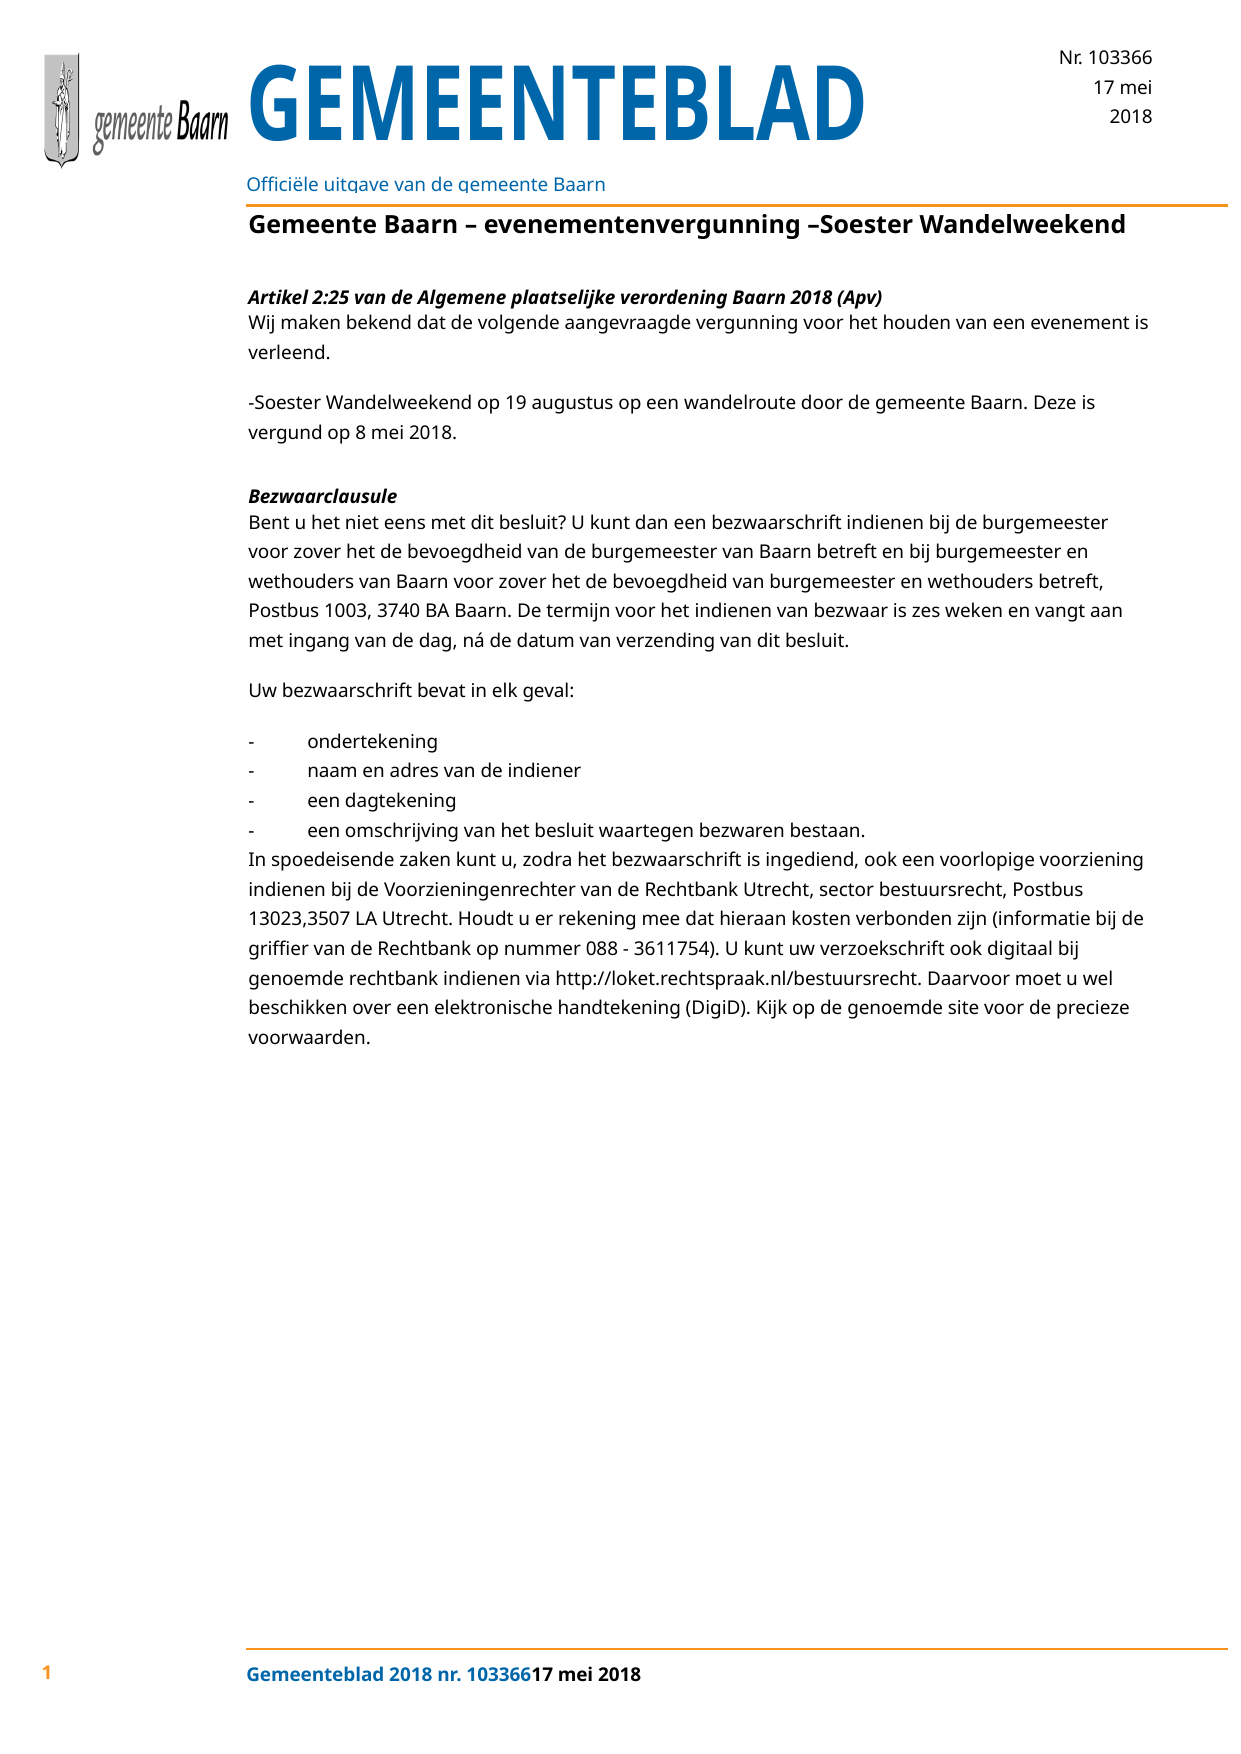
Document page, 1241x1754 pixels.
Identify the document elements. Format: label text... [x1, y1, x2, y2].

text -Soester Wandelweekend op 19 augustus op een wandelroute door de gemeente Baarn. Deze is vergund op 8 mei 2018. [248, 389, 1152, 445]
text Bent u het niet eens met dit besluit? U kunt dan een bezwaarschrift indienen bij de burgemeester voor zover het de bevoegdheid van de burgemeester van Baarn betreft en bij burgemeester en wethouders van Baarn voor zover het de bevoegdheid van burgemeester en wethouders betreft, Postbus 1003, 3740 BA Baarn. De termijn voor het indienen van bezwaar is zes weken en vangt aan met ingang van de dag, ná de datum van verzending van dit besluit. [248, 509, 1152, 653]
text Artikel 2:25 van de Algemene plaatselijke verordening Baarn 2018 (Apv) [248, 284, 1152, 309]
list naam en adres van de indiener [248, 758, 1152, 783]
text Bezwaarclausule [248, 483, 1152, 509]
text Wij maken bekend dat de volgende aangevraagde vergunning voor het houden van een evenement is verleend. [248, 309, 1152, 365]
text In spoedeisende zaken kunt u, zodra het bezwaarschrift is ingediend, ook een voorlopige voorziening indienen bij de Voorzieningenrechter van de Rechtbank Utrecht, sector bestuursrecht, Postbus 13023,3507 LA Utrecht. Houdt u er rekening mee dat hieraan kosten verbonden zijn (informatie bij de griffier van de Rechtbank op nummer 088 - 3611754). U kunt uw verzoekschrift ook digitaal bij genoemde rechtbank indienen via http://loket.rechtspraak.nl/bestuursrecht. Daarvoor moet u wel beschikken over een elektronische handtekening (DigiD). Kijk op de genoemde site voor de precieze voorwaarden. [248, 846, 1152, 1049]
text Gemeente Baarn – evenementenvergunning –Soester Wandelweekend [248, 207, 1152, 241]
list een omschrijving van het besluit waartegen bezwaren bestaan. [248, 817, 1152, 842]
picture [41, 47, 231, 172]
text Uw bezwaarschrift bevat in elk geval: [248, 678, 1152, 703]
list ondertekening [248, 728, 1152, 754]
list een dagtekening [248, 787, 1152, 813]
